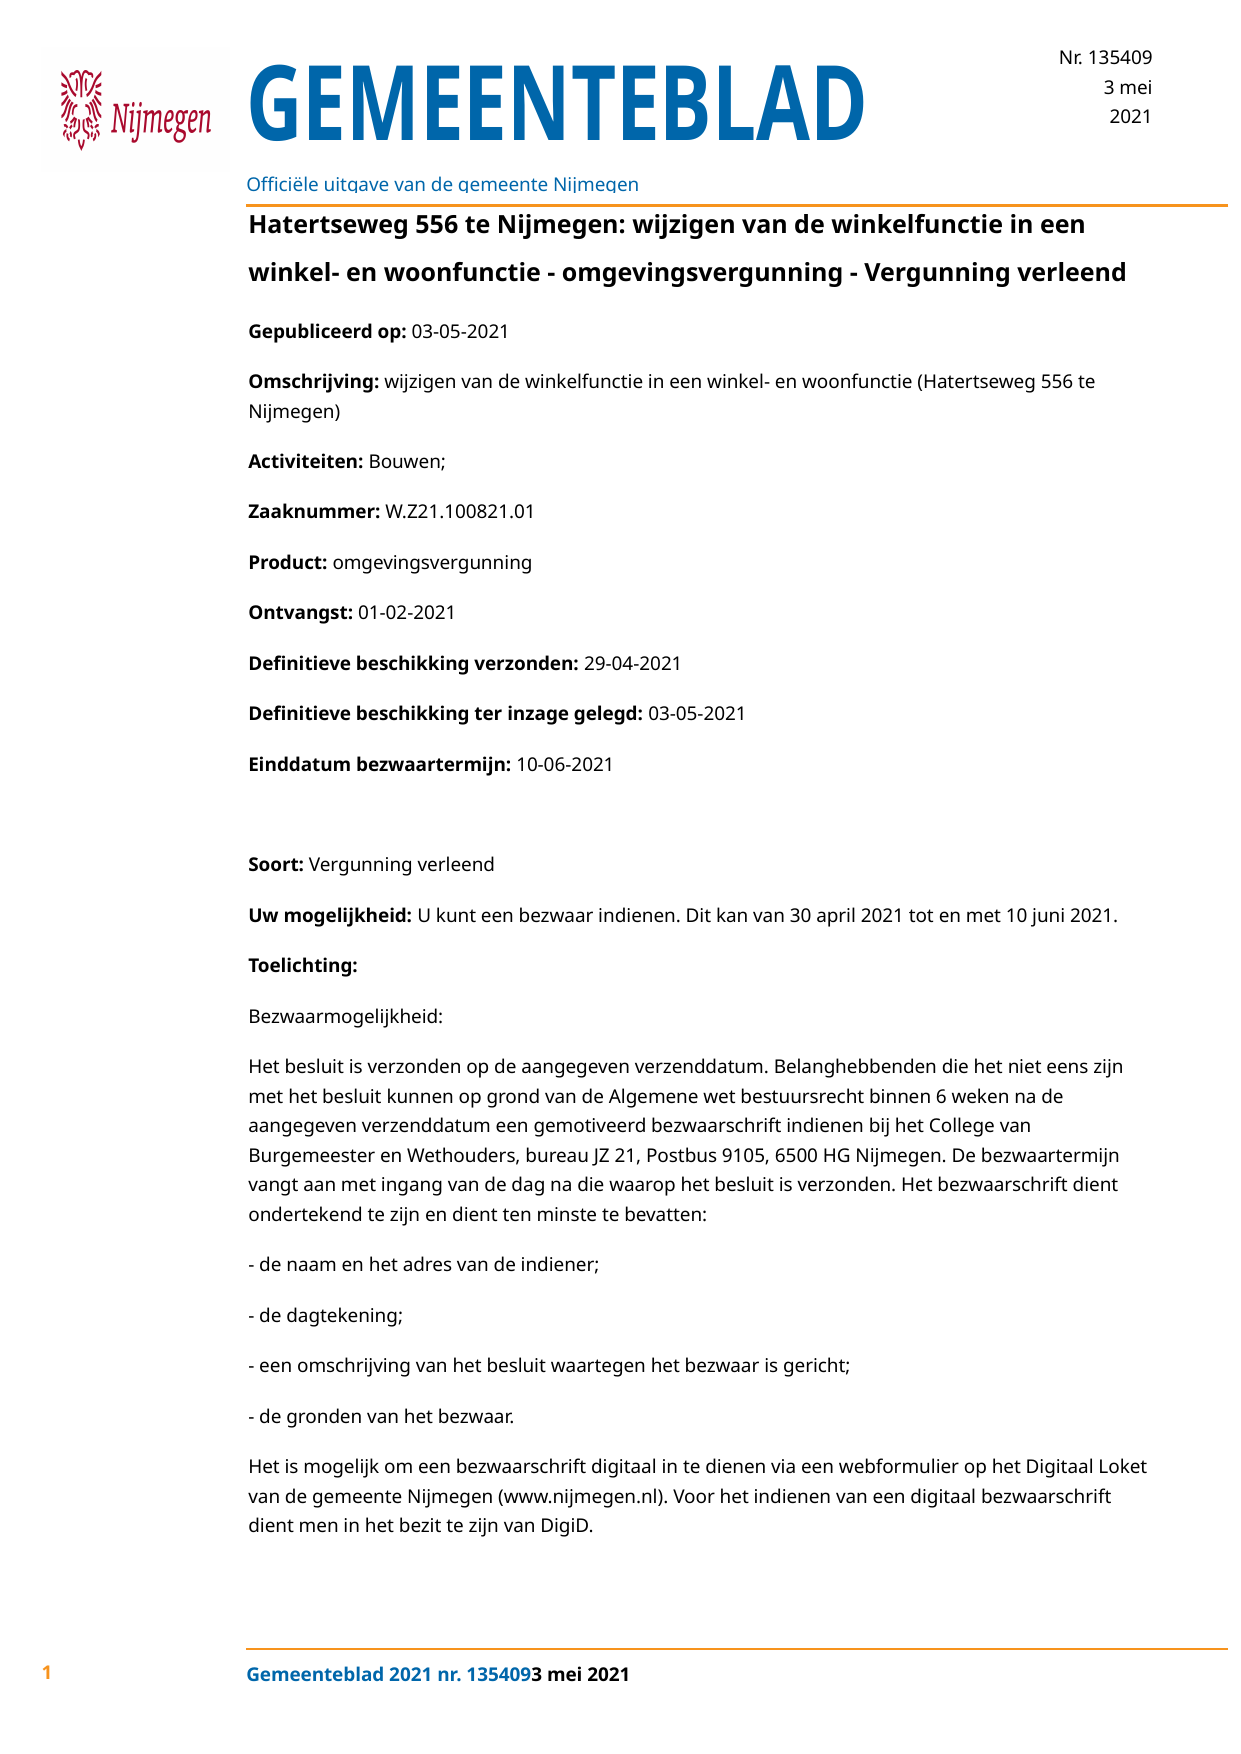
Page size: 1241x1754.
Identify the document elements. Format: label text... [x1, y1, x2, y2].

text Activiteiten: Bouwen; [248, 448, 1152, 474]
text - de naam en het adres van de indiener; [248, 1252, 1152, 1277]
text - de dagtekening; [248, 1302, 1152, 1328]
text - de gronden van het bezwaar. [248, 1403, 1152, 1429]
text Bezwaarmogelijkheid: [248, 1003, 1152, 1029]
text Einddatum bezwaartermijn: 10-06-2021 [248, 751, 1152, 777]
text - een omschrijving van het besluit waartegen het bezwaar is gericht; [248, 1352, 1152, 1378]
text Gepubliceerd op: 03-05-2021 [248, 318, 1152, 344]
text Zaaknummer: W.Z21.100821.01 [248, 499, 1152, 524]
picture [41, 47, 231, 172]
text Toelichting: [248, 952, 1152, 978]
text Definitieve beschikking ter inzage gelegd: 03-05-2021 [248, 700, 1152, 726]
text Hatertseweg 556 te Nijmegen: wijzigen van de winkelfunctie in een winkel- en woonfunctie - omgevingsvergunning - Vergunning verleend [248, 207, 1152, 288]
text Het is mogelijk om een bezwaarschrift digitaal in te dienen via een webformulier op het Digitaal Loket van de gemeente Nijmegen (www.nijmegen.nl). Voor het indienen van een digitaal bezwaarschrift dient men in het bezit te zijn van DigiD. [248, 1453, 1152, 1538]
text Uw mogelijkheid: U kunt een bezwaar indienen. Dit kan van 30 april 2021 tot en met 10 juni 2021. [248, 902, 1152, 928]
text Omschrijving: wijzigen van de winkelfunctie in een winkel- en woonfunctie (Hatertseweg 556 te Nijmegen) [248, 368, 1152, 424]
text Product: omgevingsvergunning [248, 549, 1152, 575]
text Ontvangst: 01-02-2021 [248, 599, 1152, 625]
text Soort: Vergunning verleend [248, 852, 1152, 877]
text Definitieve beschikking verzonden: 29-04-2021 [248, 650, 1152, 676]
text Het besluit is verzonden op de aangegeven verzenddatum. Belanghebbenden die het niet eens zijn met het besluit kunnen op grond van de Algemene wet bestuursrecht binnen 6 weken na de aangegeven verzenddatum een gemotiveerd bezwaarschrift indienen bij het College van Burgemeester en Wethouders, bureau JZ 21, Postbus 9105, 6500 HG Nijmegen. De bezwaartermijn vangt aan met ingang van de dag na die waarop het besluit is verzonden. Het bezwaarschrift dient ondertekend te zijn en dient ten minste te bevatten: [248, 1053, 1152, 1227]
